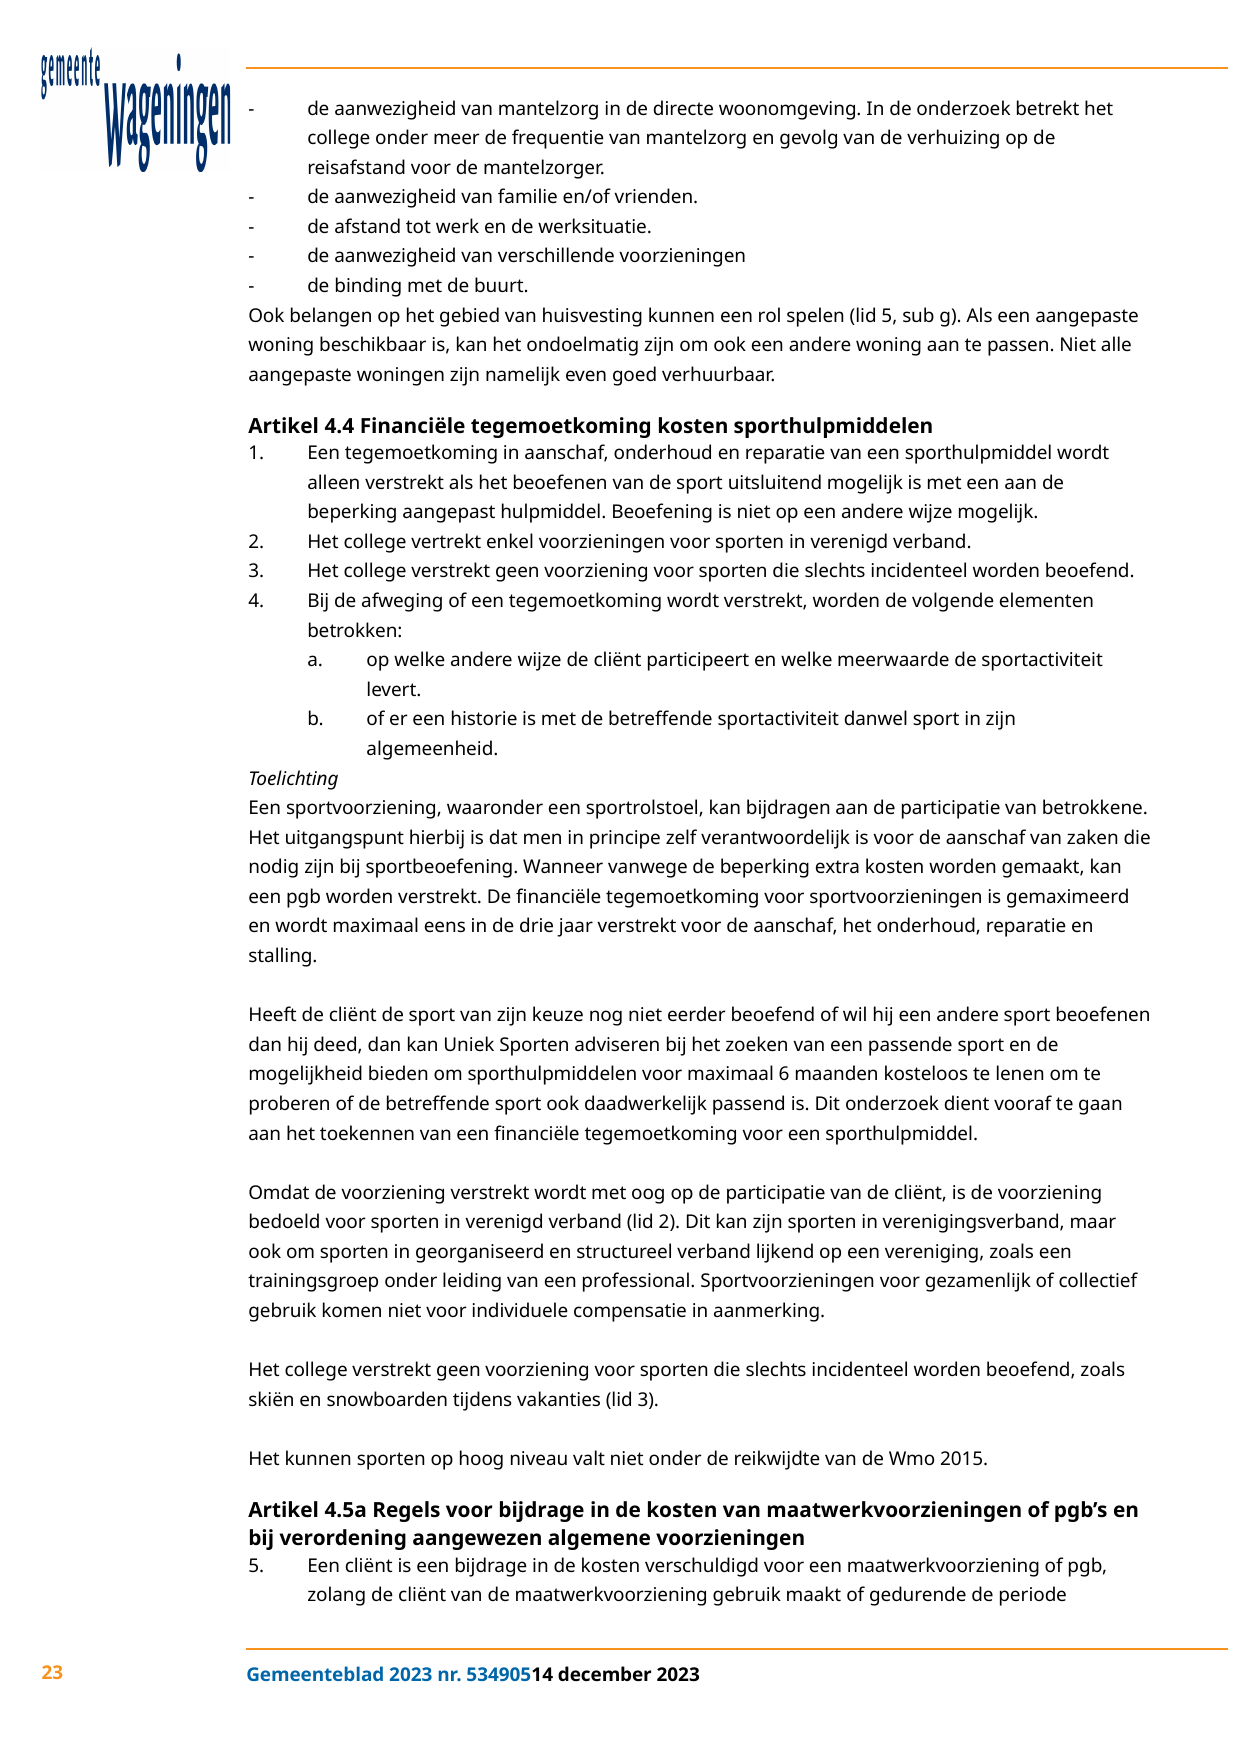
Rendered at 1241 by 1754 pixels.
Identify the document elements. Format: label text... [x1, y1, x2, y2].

text Artikel 4.5a Regels voor bijdrage in de kosten van maatwerkvoorzieningen of pgb’s en bij verordening aangewezen algemene voorzieningen [248, 1495, 1152, 1552]
picture [41, 47, 231, 172]
table_header de aanwezigheid van mantelzorg in de directe woonomgeving. In de onderzoek betrekt het college onder meer de frequentie van mantelzorg en gevolg van de verhuizing op de reisafstand voor de mantelzorger. de aanwezigheid van familie en/of vrienden. de afstand tot werk en de werksituatie. de aanwezigheid van verschillende voorzieningen de binding met de buurt. Ook belangen op het gebied van huisvesting kunnen een rol spelen (lid 5, sub g). Als een aangepaste woning beschikbaar is, kan het ondoelmatig zijn om ook een andere woning aan te passen. Niet alle aangepaste woningen zijn namelijk even goed verhuurbaar. [248, 95, 1152, 387]
list Bij de afweging of een tegemoetkoming wordt verstrekt, worden de volgende elementen betrokken: [248, 587, 1152, 642]
list op welke andere wijze de cliënt participeert en welke meerwaarde de sportactiviteit levert. [307, 646, 1152, 702]
text Artikel 4.4 Financiële tegemoetkoming kosten sporthulpmiddelen [248, 411, 1152, 439]
list Het college vertrekt enkel voorzieningen voor sporten in verenigd verband. [248, 528, 1152, 554]
list Een cliënt is een bijdrage in de kosten verschuldigd voor een maatwerkvoorziening of pgb, zolang de cliënt van de maatwerkvoorziening gebruik maakt of gedurende de periode [248, 1552, 1152, 1607]
list Het college verstrekt geen voorziening voor sporten die slechts incidenteel worden beoefend. [248, 558, 1152, 583]
list of er een historie is met de betreffende sportactiviteit danwel sport in zijn algemeenheid. [307, 706, 1152, 761]
list Een tegemoetkoming in aanschaf, onderhoud en reparatie van een sporthulpmiddel wordt alleen verstrekt als het beoefenen van de sport uitsluitend mogelijk is met een aan de beperking aangepast hulpmiddel. Beoefening is niet op een andere wijze mogelijk. [248, 439, 1152, 524]
table_header Toelichting Een sportvoorziening, waaronder een sportrolstoel, kan bijdragen aan de participatie van betrokkene. Het uitgangspunt hierbij is dat men in principe zelf verantwoordelijk is voor de aanschaf van zaken die nodig zijn bij sportbeoefening. Wanneer vanwege de beperking extra kosten worden gemaakt, kan een pgb worden verstrekt. De financiële tegemoetkoming voor sportvoorzieningen is gemaximeerd en wordt maximaal eens in de drie jaar verstrekt voor de aanschaf, het onderhoud, reparatie en stalling. Heeft de cliënt de sport van zijn keuze nog niet eerder beoefend of wil hij een andere sport beoefenen dan hij deed, dan kan Uniek Sporten adviseren bij het zoeken van een passende sport en de mogelijkheid bieden om sporthulpmiddelen voor maximaal 6 maanden kosteloos te lenen om te proberen of de betreffende sport ook daadwerkelijk passend is. Dit onderzoek dient vooraf te gaan aan het toekennen van een financiële tegemoetkoming voor een sporthulpmiddel. Omdat de voorziening verstrekt wordt met oog op de participatie van de cliënt, is de voorziening bedoeld voor sporten in verenigd verband (lid 2). Dit kan zijn sporten in verenigingsverband, maar ook om sporten in georganiseerd en structureel verband lijkend op een vereniging, zoals een trainingsgroep onder leiding van een professional. Sportvoorzieningen voor gezamenlijk of collectief gebruik komen niet voor individuele compensatie in aanmerking. Het college verstrekt geen voorziening voor sporten die slechts incidenteel worden beoefend, zoals skiën en snowboarden tijdens vakanties (lid 3). Het kunnen sporten op hoog niveau valt niet onder de reikwijdte van de Wmo 2015. [248, 765, 1152, 1471]
